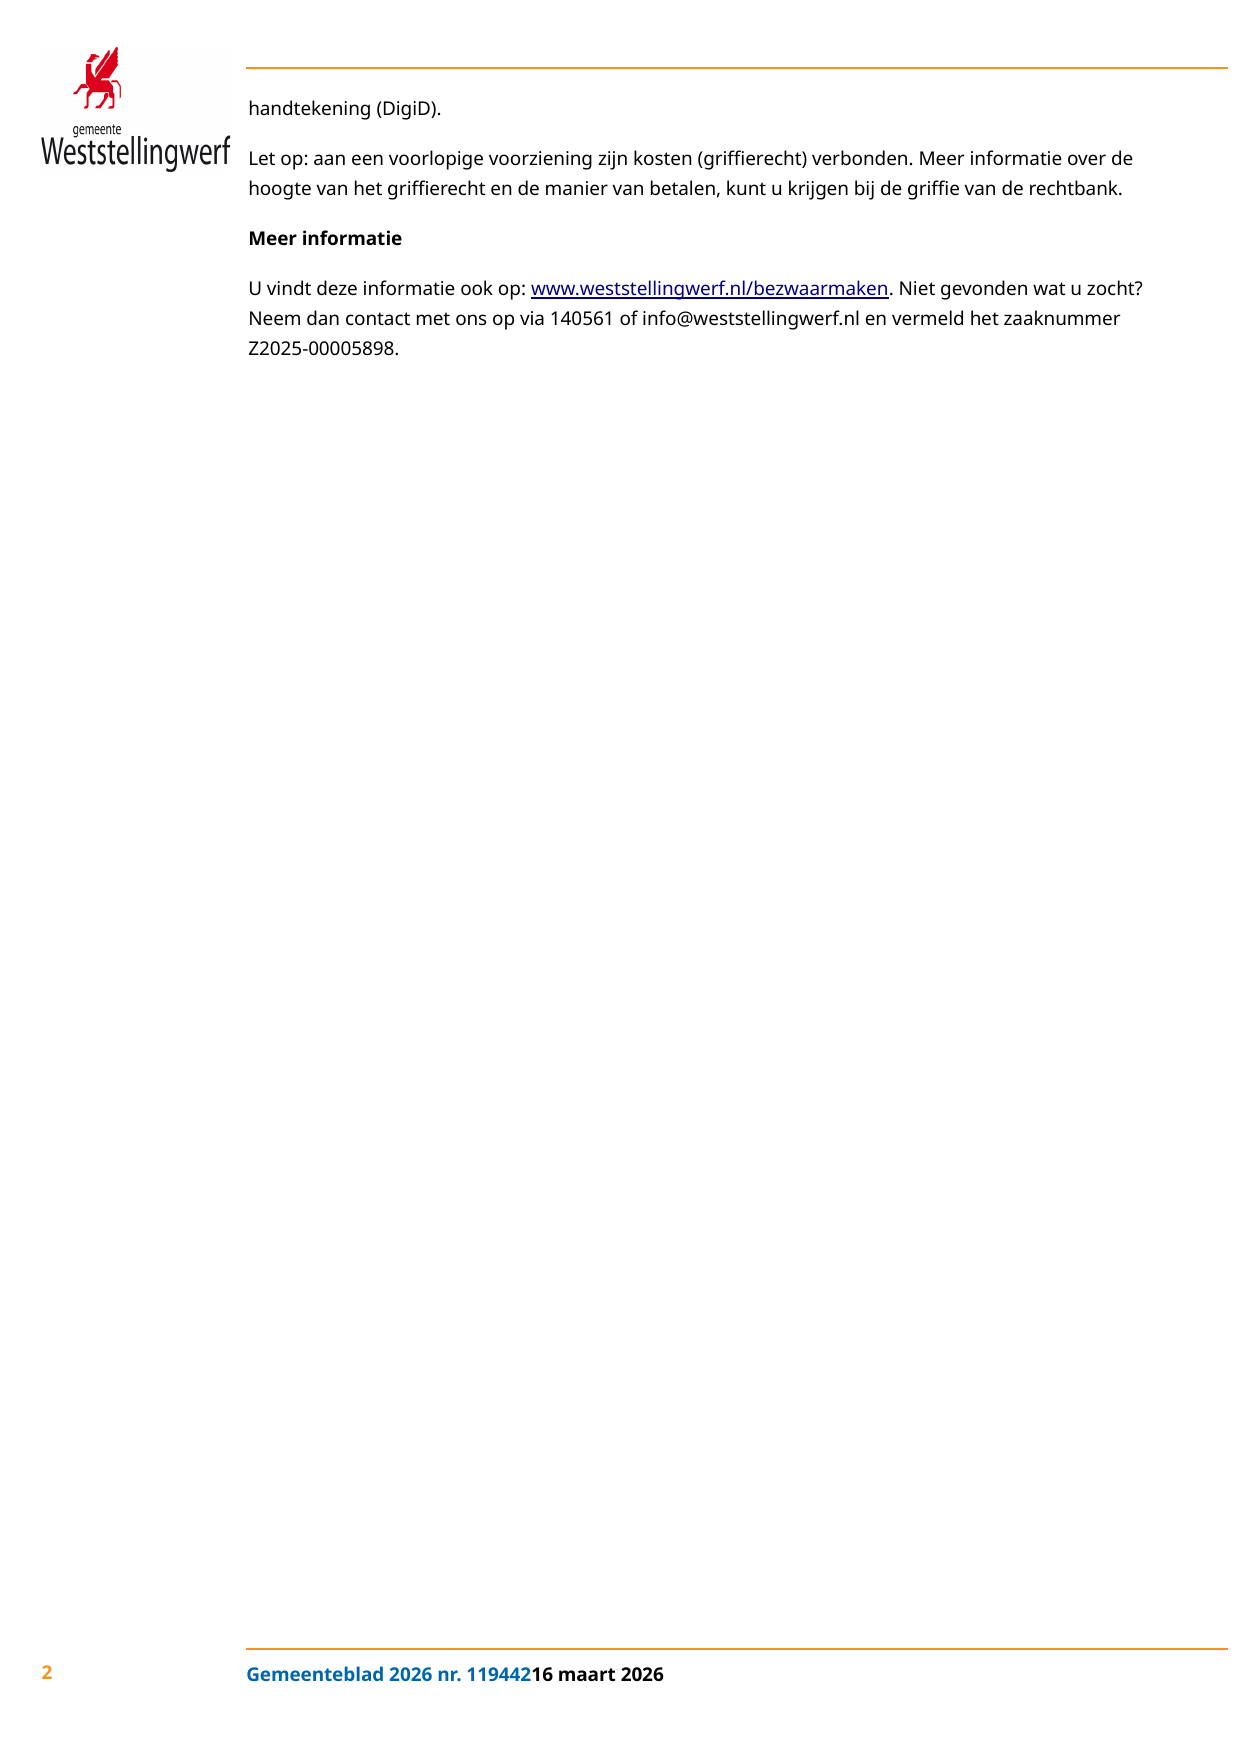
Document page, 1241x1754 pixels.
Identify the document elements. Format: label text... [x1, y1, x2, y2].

text handtekening (DigiD). [248, 95, 1152, 121]
text Meer informatie [248, 225, 1152, 251]
text U vindt deze informatie ook op: www.weststellingwerf.nl/bezwaarmaken. Niet gevonden wat u zocht? Neem dan contact met ons op via 140561 of info@weststellingwerf.nl en vermeld het zaaknummer Z2025-00005898. [248, 276, 1152, 361]
text Let op: aan een voorlopige voorziening zijn kosten (griffierecht) verbonden. Meer informatie over de hoogte van het griffierecht en de manier van betalen, kunt u krijgen bij de griffie van de rechtbank. [248, 145, 1152, 201]
picture [41, 47, 231, 172]
